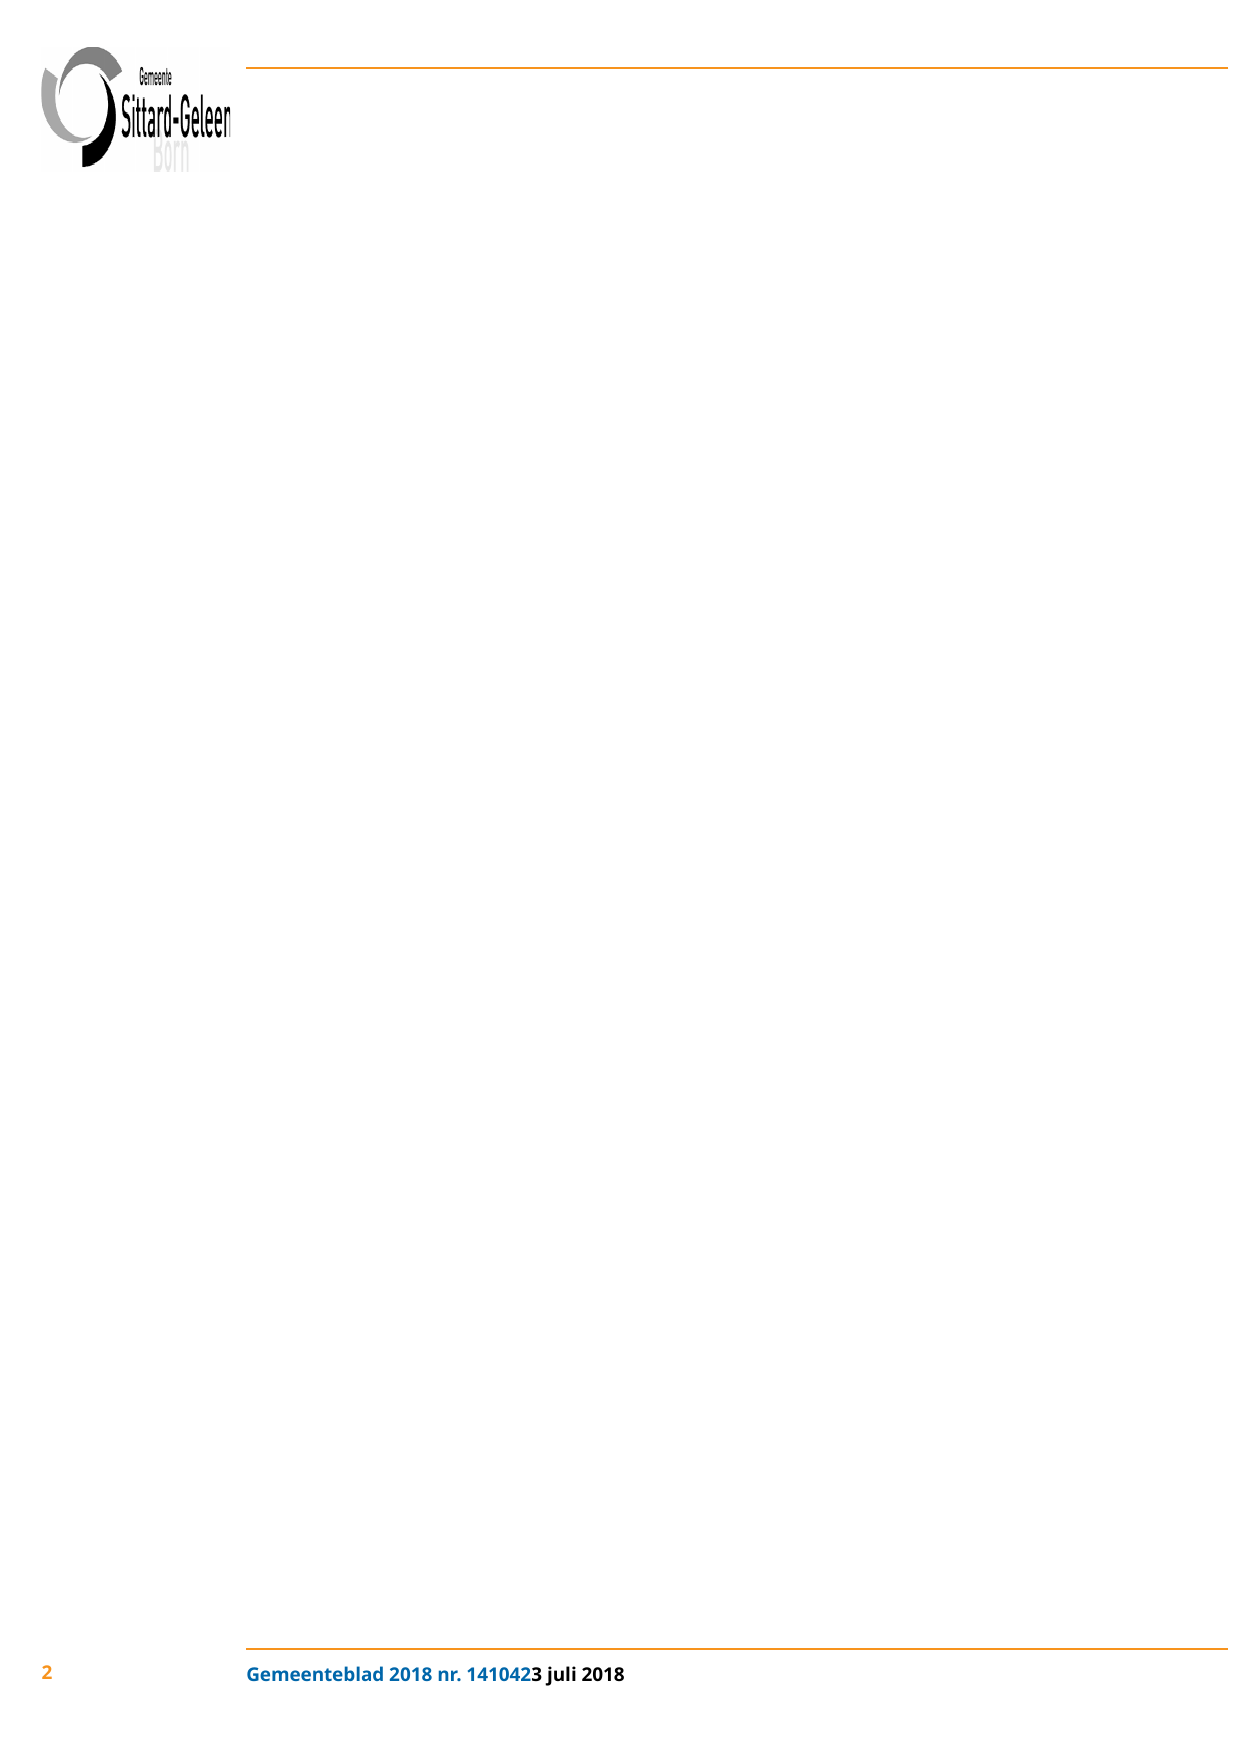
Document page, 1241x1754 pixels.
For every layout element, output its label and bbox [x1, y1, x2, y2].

picture [41, 47, 231, 172]
